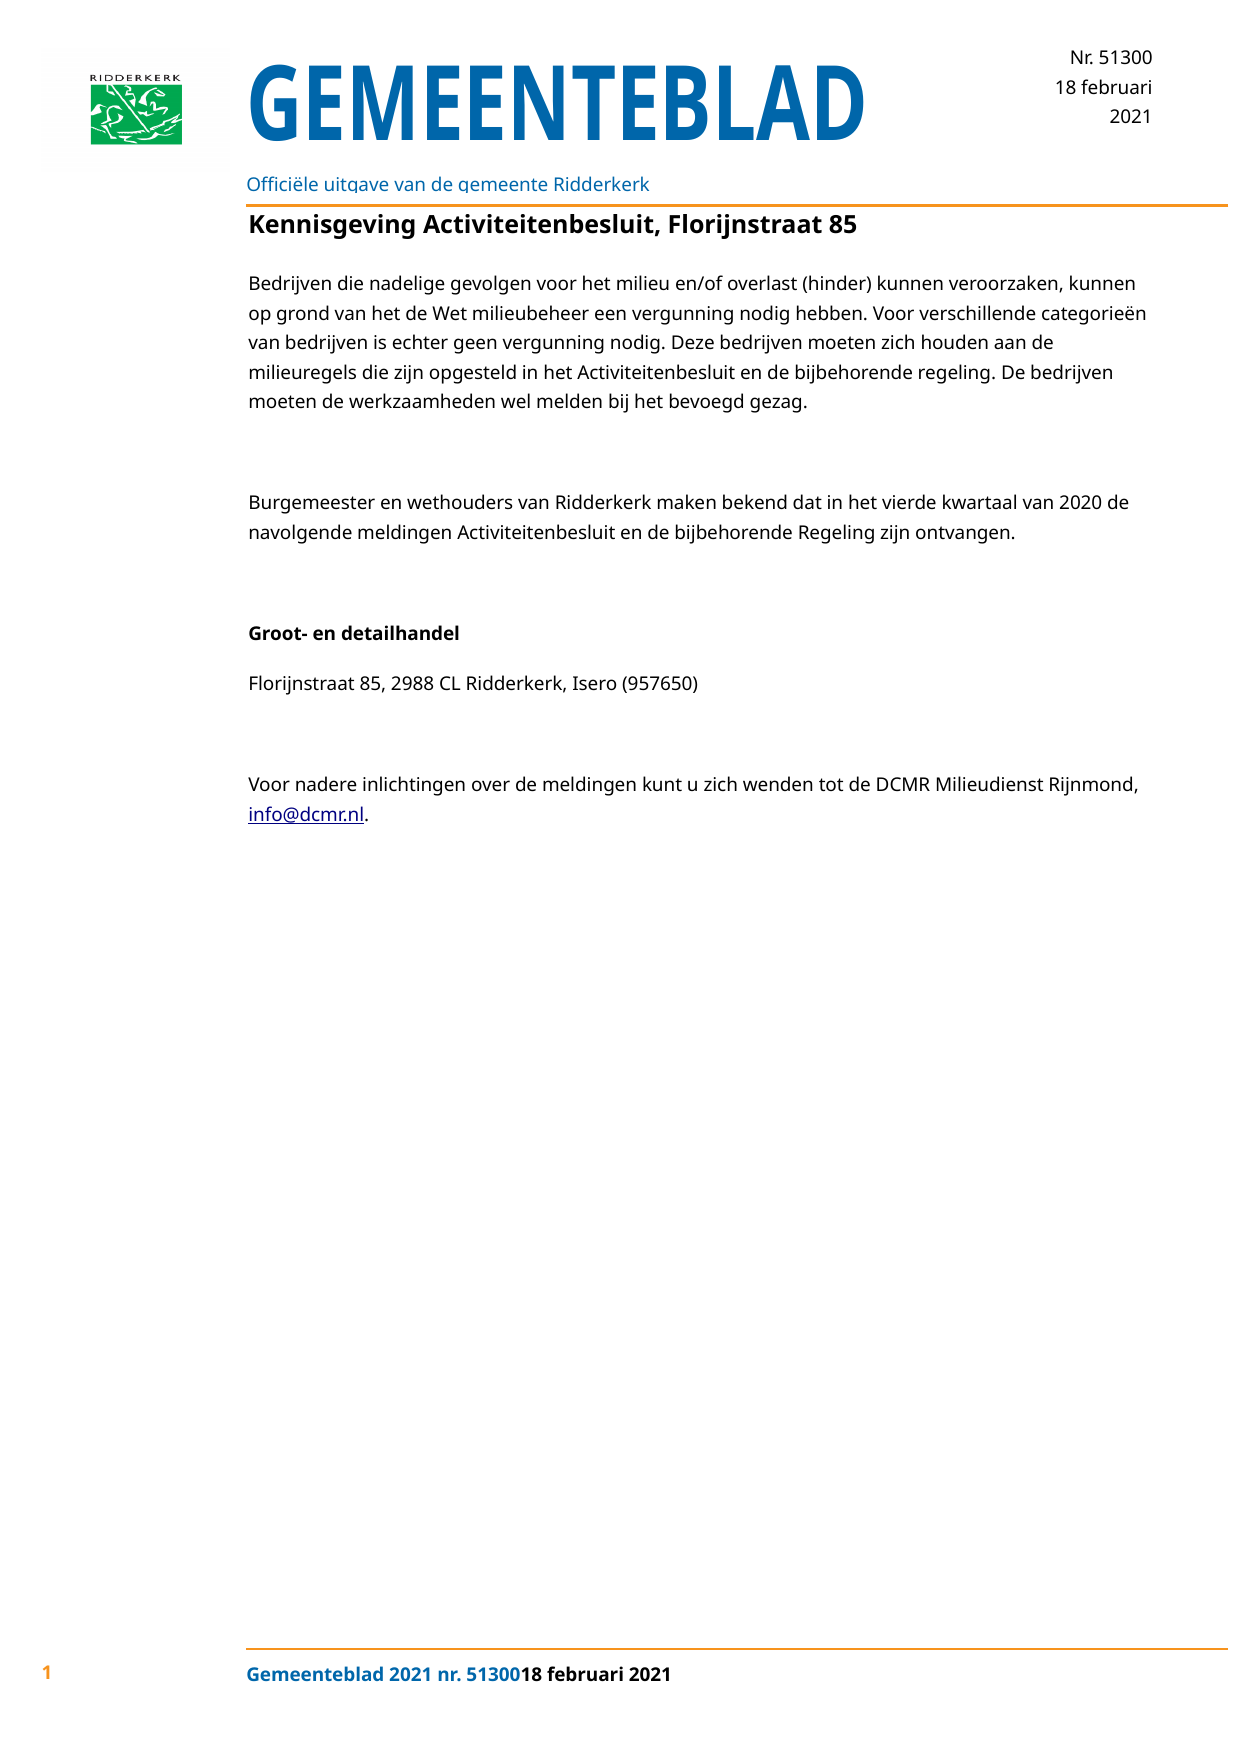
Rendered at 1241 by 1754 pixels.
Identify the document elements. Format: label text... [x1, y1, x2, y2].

text Voor nadere inlichtingen over de meldingen kunt u zich wenden tot de DCMR Milieudienst Rijnmond, info@dcmr.nl. [248, 771, 1152, 826]
text Florijnstraat 85, 2988 CL Ridderkerk, Isero (957650) [248, 670, 1152, 696]
text Bedrijven die nadelige gevolgen voor het milieu en/of overlast (hinder) kunnen veroorzaken, kunnen op grond van het de Wet milieubeheer een vergunning nodig hebben. Voor verschillende categorieën van bedrijven is echter geen vergunning nodig. Deze bedrijven moeten zich houden aan de milieuregels die zijn opgesteld in het Activiteitenbesluit en de bijbehorende regeling. De bedrijven moeten de werkzaamheden wel melden bij het bevoegd gezag. [248, 270, 1152, 414]
text Groot- en detailhandel [248, 620, 1152, 646]
text Kennisgeving Activiteitenbesluit, Florijnstraat 85 [248, 207, 1152, 241]
text Burgemeester en wethouders van Ridderkerk maken bekend dat in het vierde kwartaal van 2020 de navolgende meldingen Activiteitenbesluit en de bijbehorende Regeling zijn ontvangen. [248, 489, 1152, 545]
picture [41, 47, 231, 172]
